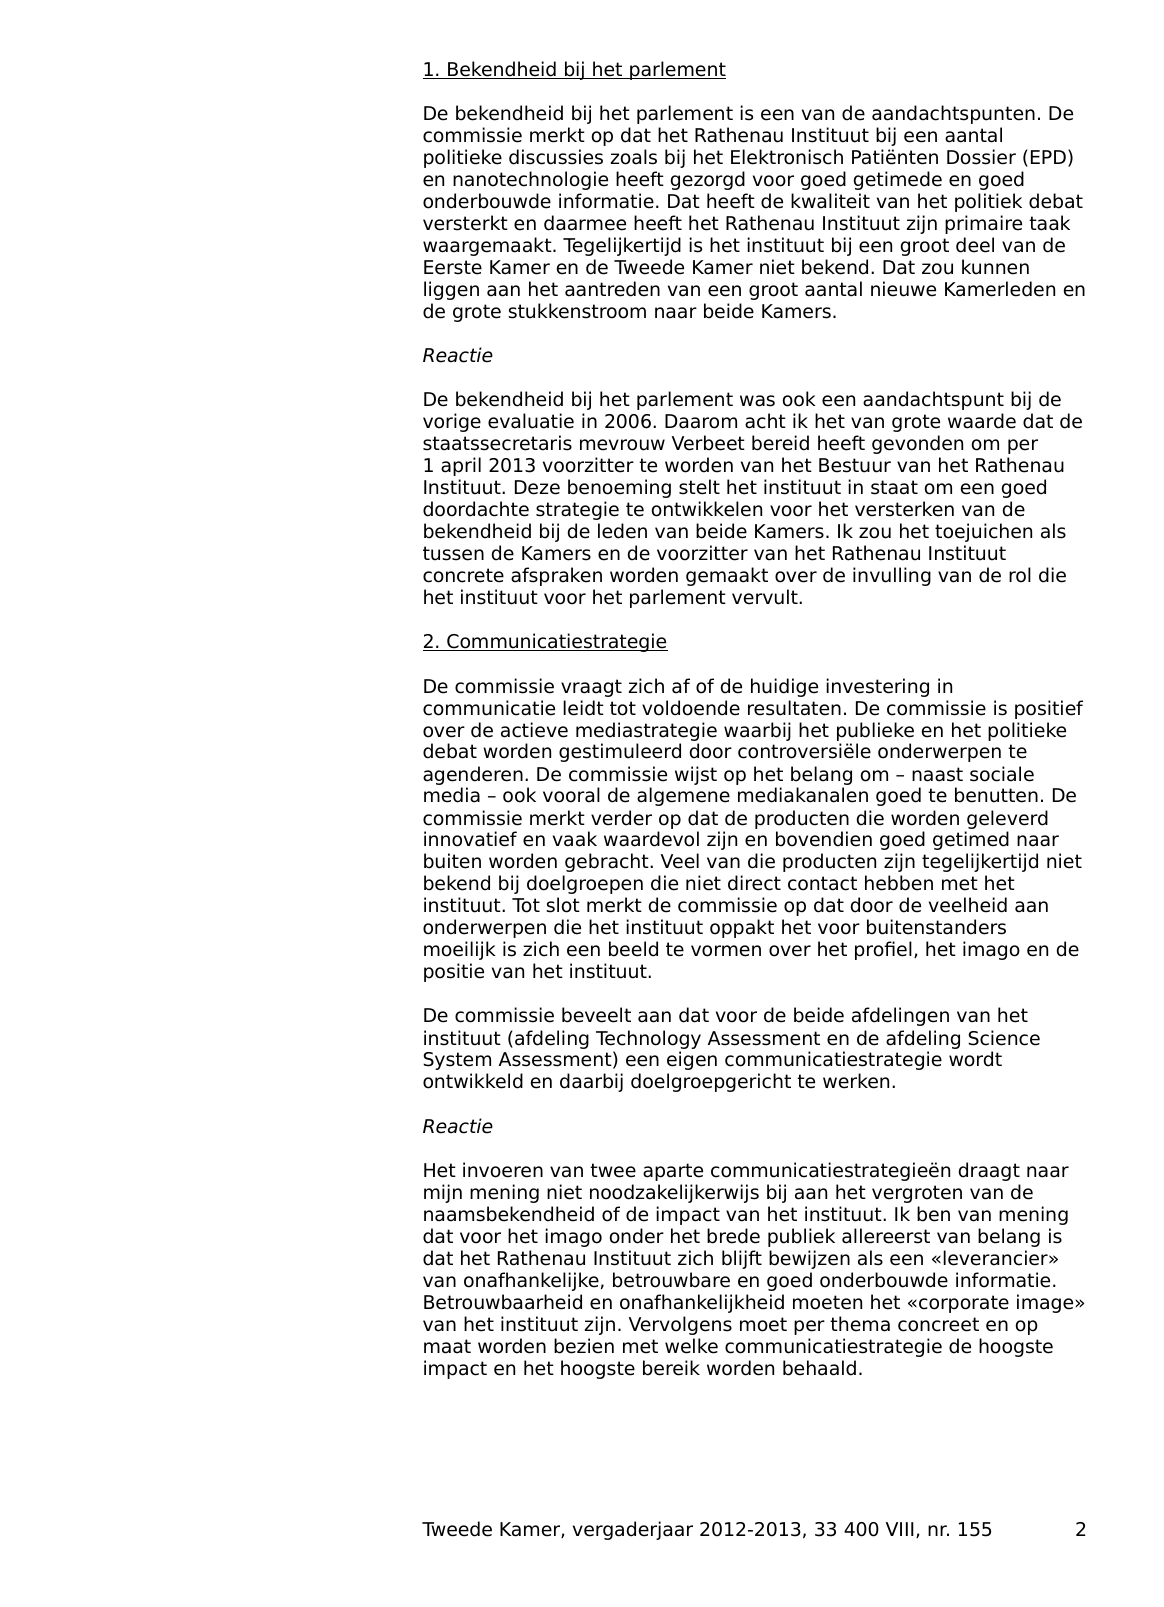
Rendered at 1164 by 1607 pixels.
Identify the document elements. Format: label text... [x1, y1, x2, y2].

subtitle 1. Bekendheid bij het parlement [422, 59, 1087, 81]
subtitle Reactie [422, 1116, 1087, 1137]
text De commissie beveelt aan dat voor de beide afdelingen van het instituut (afdeling Technology Assessment en de afdeling Science System Assessment) een eigen communicatiestrategie wordt ontwikkeld en daarbij doelgroepgericht te werken. [422, 1005, 1087, 1093]
text De bekendheid bij het parlement is een van de aandachtspunten. De commissie merkt op dat het Rathenau Instituut bij een aantal politieke discussies zoals bij het Elektronisch Patiënten Dossier (EPD) en nanotechnologie heeft gezorgd voor goed getimede en goed onderbouwde informatie. Dat heeft de kwaliteit van het politiek debat versterkt en daarmee heeft het Rathenau Instituut zijn primaire taak waargemaakt. Tegelijkertijd is het instituut bij een groot deel van de Eerste Kamer en de Tweede Kamer niet bekend. Dat zou kunnen liggen aan het aantreden van een groot aantal nieuwe Kamerleden en de grote stukkenstroom naar beide Kamers. [422, 103, 1087, 323]
subtitle 2. Communicatiestrategie [422, 631, 1087, 653]
text De commissie vraagt zich af of de huidige investering in communicatie leidt tot voldoende resultaten. De commissie is positief over de actieve mediastrategie waarbij het publieke en het politieke debat worden gestimuleerd door controversiële onderwerpen te agenderen. De commissie wijst op het belang om – naast sociale media – ook vooral de algemene mediakanalen goed te benutten. De commissie merkt verder op dat de producten die worden geleverd innovatief en vaak waardevol zijn en bovendien goed getimed naar buiten worden gebracht. Veel van die producten zijn tegelijkertijd niet bekend bij doelgroepen die niet direct contact hebben met het instituut. Tot slot merkt de commissie op dat door de veelheid aan onderwerpen die het instituut oppakt het voor buitenstanders moeilijk is zich een beeld te vormen over het profiel, het imago en de positie van het instituut. [422, 676, 1087, 983]
text Het invoeren van twee aparte communicatiestrategieën draagt naar mijn mening niet noodzakelijkerwijs bij aan het vergroten van de naamsbekendheid of de impact van het instituut. Ik ben van mening dat voor het imago onder het brede publiek allereerst van belang is dat het Rathenau Instituut zich blijft bewijzen als een «leverancier» van onafhankelijke, betrouwbare en goed onderbouwde informatie. Betrouwbaarheid en onafhankelijkheid moeten het «corporate image» van het instituut zijn. Vervolgens moet per thema concreet en op maat worden bezien met welke communicatiestrategie de hoogste impact en het hoogste bereik worden behaald. [422, 1160, 1087, 1379]
subtitle Reactie [422, 345, 1087, 367]
text De bekendheid bij het parlement was ook een aandachtspunt bij de vorige evaluatie in 2006. Daarom acht ik het van grote waarde dat de staatssecretaris mevrouw Verbeet bereid heeft gevonden om per 1 april 2013 voorzitter te worden van het Bestuur van het Rathenau Instituut. Deze benoeming stelt het instituut in staat om een goed doordachte strategie te ontwikkelen voor het versterken van de bekendheid bij de leden van beide Kamers. Ik zou het toejuichen als tussen de Kamers en de voorzitter van het Rathenau Instituut concrete afspraken worden gemaakt over de invulling van de rol die het instituut voor het parlement vervult. [422, 389, 1087, 609]
